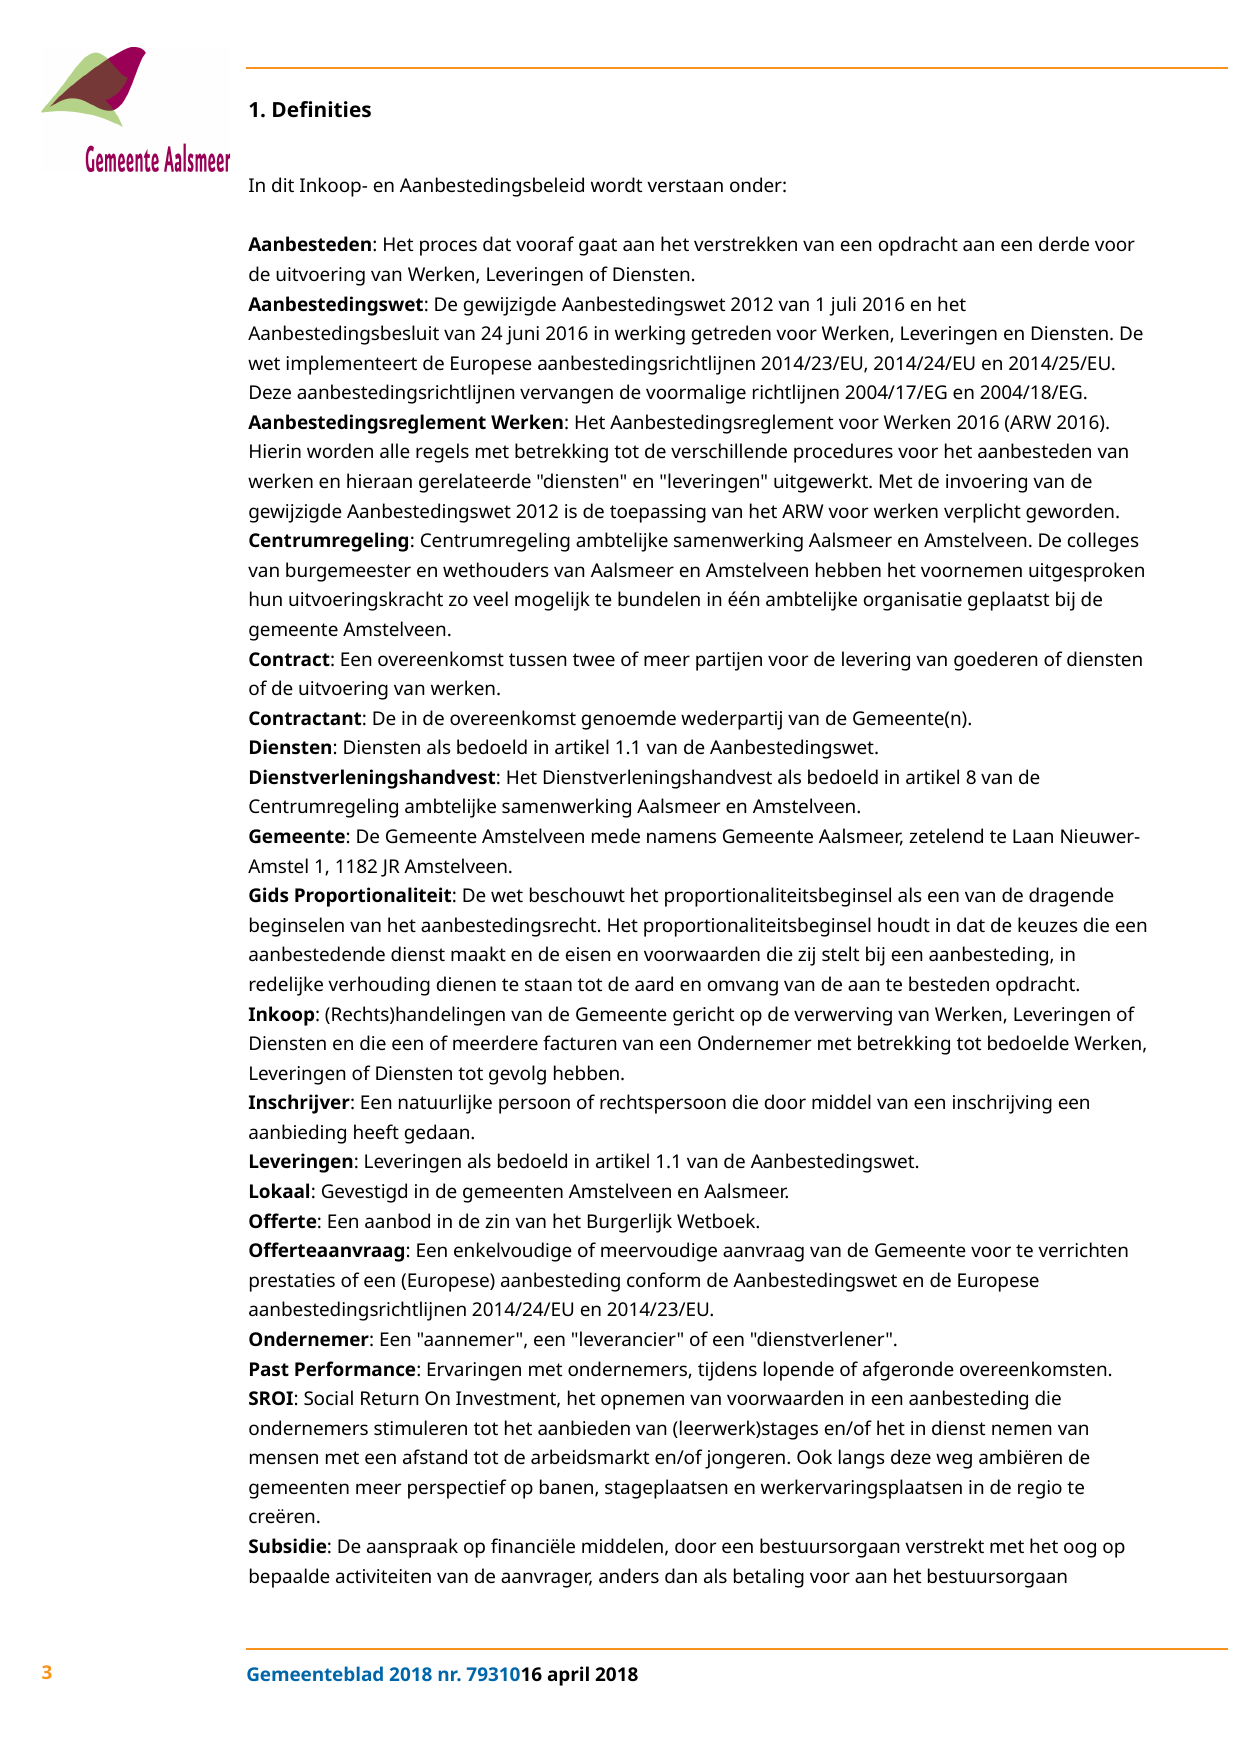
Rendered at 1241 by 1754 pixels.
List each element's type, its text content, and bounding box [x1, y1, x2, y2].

text Past Performance: Ervaringen met ondernemers, tijdens lopende of afgeronde overeenkomsten. [248, 1356, 1152, 1382]
text Gids Proportionaliteit: De wet beschouwt het proportionaliteitsbeginsel als een van de dragende beginselen van het aanbestedingsrecht. Het proportionaliteitsbeginsel houdt in dat de keuzes die een aanbestedende dienst maakt en de eisen en voorwaarden die zij stelt bij een aanbesteding, in redelijke verhouding dienen te staan tot de aard en omvang van de aan te besteden opdracht. [248, 882, 1152, 997]
text Contractant: De in de overeenkomst genoemde wederpartij van de Gemeente(n). [248, 705, 1152, 731]
text Subsidie: De aanspraak op financiële middelen, door een bestuursorgaan verstrekt met het oog op bepaalde activiteiten van de aanvrager, anders dan als betaling voor aan het bestuursorgaan [248, 1533, 1152, 1589]
text In dit Inkoop- en Aanbestedingsbeleid wordt verstaan onder: [248, 172, 1152, 198]
text Inschrijver: Een natuurlijke persoon of rechtspersoon die door middel van een inschrijving een aanbieding heeft gedaan. [248, 1089, 1152, 1145]
text Gemeente: De Gemeente Amstelveen mede namens Gemeente Aalsmeer, zetelend te Laan Nieuwer-Amstel 1, 1182 JR Amstelveen. [248, 823, 1152, 879]
text Leveringen: Leveringen als bedoeld in artikel 1.1 van de Aanbestedingswet. [248, 1149, 1152, 1174]
text Inkoop: (Rechts)handelingen van de Gemeente gericht op de verwerving van Werken, Leveringen of Diensten en die een of meerdere facturen van een Ondernemer met betrekking tot bedoelde Werken, Leveringen of Diensten tot gevolg hebben. [248, 1001, 1152, 1086]
text Aanbesteden: Het proces dat vooraf gaat aan het verstrekken van een opdracht aan een derde voor de uitvoering van Werken, Leveringen of Diensten. [248, 232, 1152, 287]
picture [41, 47, 231, 172]
text Offerteaanvraag: Een enkelvoudige of meervoudige aanvraag van de Gemeente voor te verrichten prestaties of een (Europese) aanbesteding conform de Aanbestedingswet en de Europese aanbestedingsrichtlijnen 2014/24/EU en 2014/23/EU. [248, 1237, 1152, 1322]
text Contract: Een overeenkomst tussen twee of meer partijen voor de levering van goederen of diensten of de uitvoering van werken. [248, 646, 1152, 701]
text 1. Definities [248, 95, 1152, 123]
text Offerte: Een aanbod in de zin van het Burgerlijk Wetboek. [248, 1208, 1152, 1234]
text Lokaal: Gevestigd in de gemeenten Amstelveen en Aalsmeer. [248, 1178, 1152, 1204]
text Diensten: Diensten als bedoeld in artikel 1.1 van de Aanbestedingswet. [248, 734, 1152, 760]
text Ondernemer: Een "aannemer", een "leverancier" of een "dienstverlener". [248, 1326, 1152, 1352]
text Aanbestedingsreglement Werken: Het Aanbestedingsreglement voor Werken 2016 (ARW 2016). Hierin worden alle regels met betrekking tot de verschillende procedures voor het aanbesteden van werken en hieraan gerelateerde "diensten" en "leveringen" uitgewerkt. Met de invoering van de gewijzigde Aanbestedingswet 2012 is de toepassing van het ARW voor werken verplicht geworden. [248, 409, 1152, 524]
text Dienstverleningshandvest: Het Dienstverleningshandvest als bedoeld in artikel 8 van de Centrumregeling ambtelijke samenwerking Aalsmeer en Amstelveen. [248, 764, 1152, 819]
text SROI: Social Return On Investment, het opnemen van voorwaarden in een aanbesteding die ondernemers stimuleren tot het aanbieden van (leerwerk)stages en/of het in dienst nemen van mensen met een afstand tot de arbeidsmarkt en/of jongeren. Ook langs deze weg ambiëren de gemeenten meer perspectief op banen, stageplaatsen en werkervaringsplaatsen in de regio te creëren. [248, 1385, 1152, 1529]
text Centrumregeling: Centrumregeling ambtelijke samenwerking Aalsmeer en Amstelveen. De colleges van burgemeester en wethouders van Aalsmeer en Amstelveen hebben het voornemen uitgesproken hun uitvoeringskracht zo veel mogelijk te bundelen in één ambtelijke organisatie geplaatst bij de gemeente Amstelveen. [248, 527, 1152, 642]
text Aanbestedingswet: De gewijzigde Aanbestedingswet 2012 van 1 juli 2016 en het Aanbestedingsbesluit van 24 juni 2016 in werking getreden voor Werken, Leveringen en Diensten. De wet implementeert de Europese aanbestedingsrichtlijnen 2014/23/EU, 2014/24/EU en 2014/25/EU. Deze aanbestedingsrichtlijnen vervangen de voormalige richtlijnen 2004/17/EG en 2004/18/EG. [248, 291, 1152, 405]
